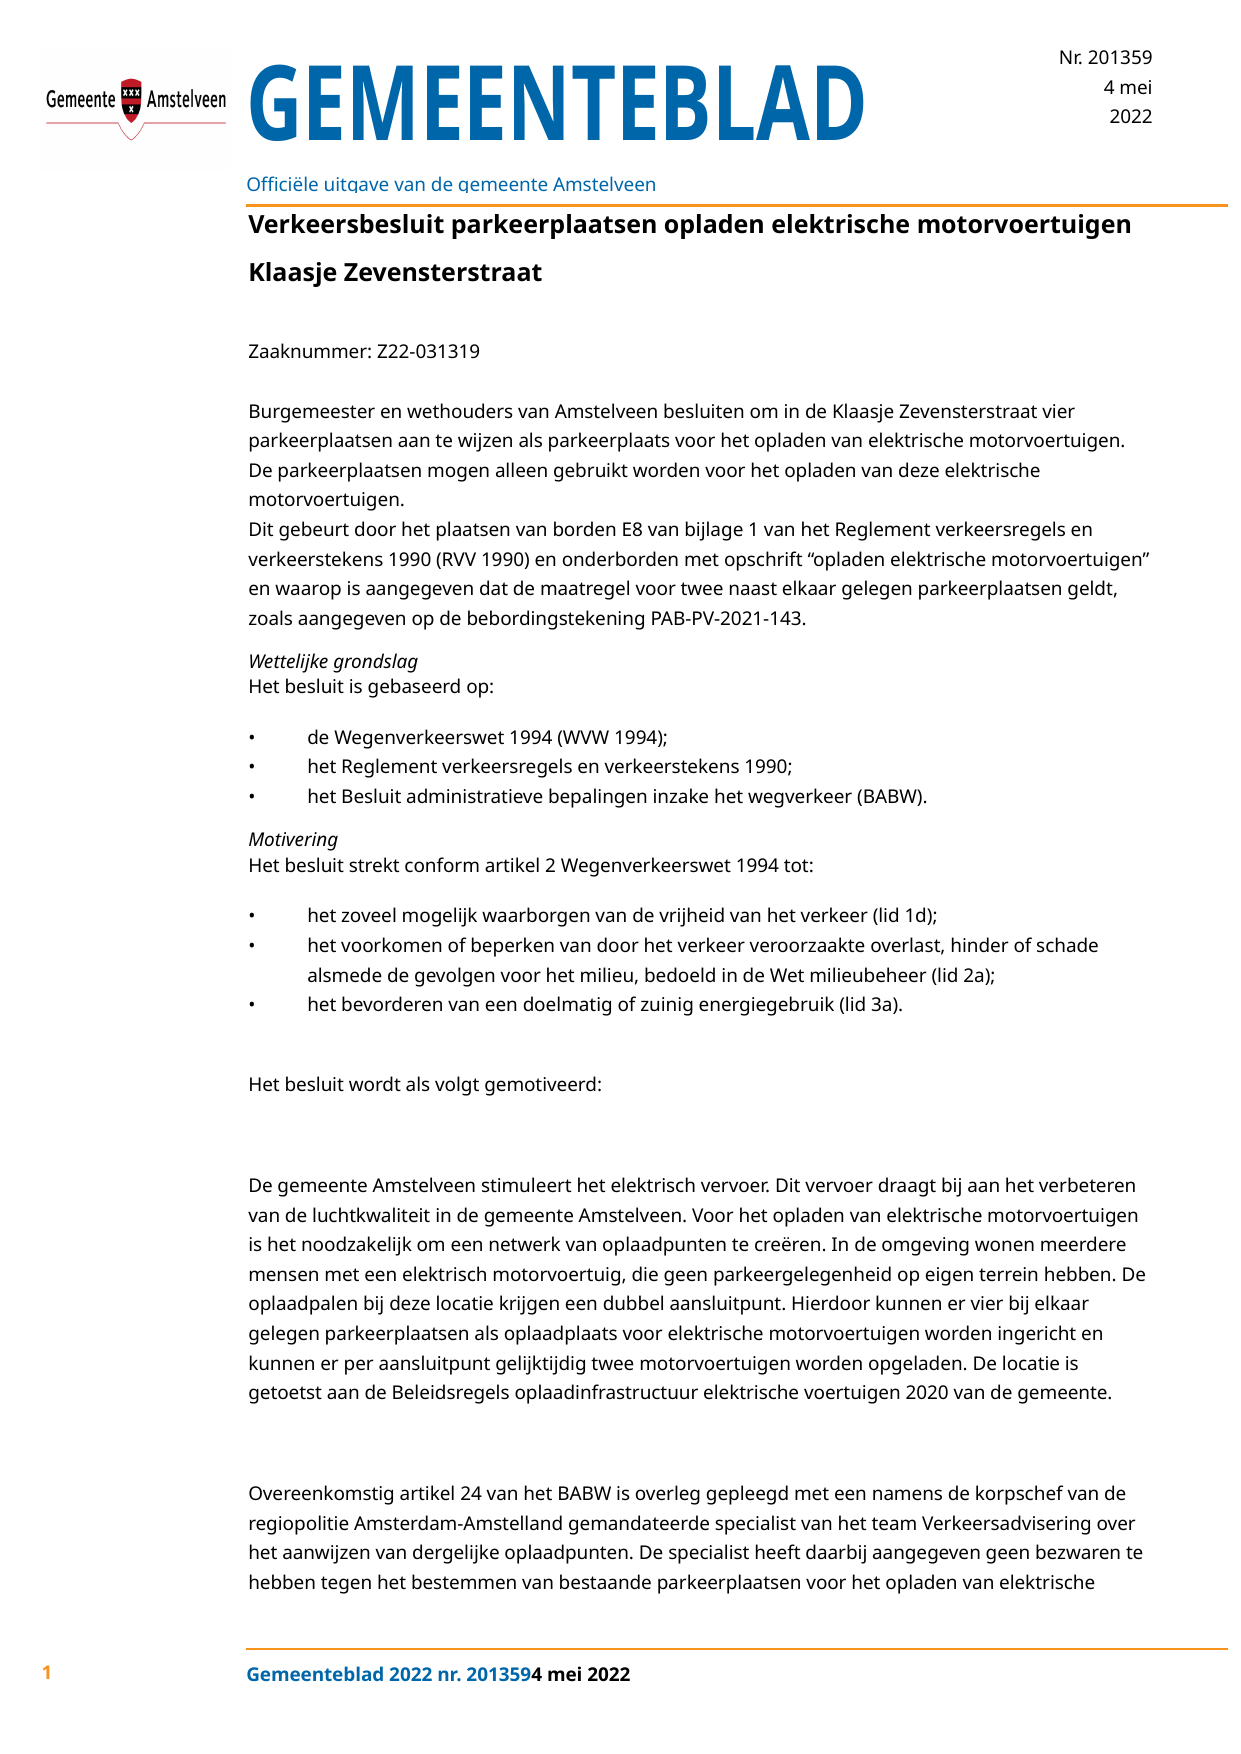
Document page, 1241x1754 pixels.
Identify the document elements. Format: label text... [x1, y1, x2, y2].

text Motivering [248, 826, 1152, 852]
text Overeenkomstig artikel 24 van het BABW is overleg gepleegd met een namens de korpschef van de regiopolitie Amsterdam-Amstelland gemandateerde specialist van het team Verkeersadvisering over het aanwijzen van dergelijke oplaadpunten. De specialist heeft daarbij aangegeven geen bezwaren te hebben tegen het bestemmen van bestaande parkeerplaatsen voor het opladen van elektrische [248, 1480, 1152, 1594]
text Zaaknummer: Z22-031319 [248, 339, 1152, 364]
text Burgemeester en wethouders van Amstelveen besluiten om in de Klaasje Zevensterstraat vier parkeerplaatsen aan te wijzen als parkeerplaats voor het opladen van elektrische motorvoertuigen. De parkeerplaatsen mogen alleen gebruikt worden voor het opladen van deze elektrische motorvoertuigen. [248, 398, 1152, 512]
list het voorkomen of beperken van door het verkeer veroorzaakte overlast, hinder of schade alsmede de gevolgen voor het milieu, bedoeld in de Wet milieubeheer (lid 2a); [248, 932, 1152, 987]
text Dit gebeurt door het plaatsen van borden E8 van bijlage 1 van het Reglement verkeersregels en verkeerstekens 1990 (RVV 1990) en onderborden met opschrift “opladen elektrische motorvoertuigen” en waarop is aangegeven dat de maatregel voor twee naast elkaar gelegen parkeerplaatsen geldt, zoals aangegeven op de bebordingstekening PAB-PV-2021-143. [248, 516, 1152, 631]
list de Wegenverkeerswet 1994 (WVW 1994); [248, 724, 1152, 750]
text Verkeersbesluit parkeerplaatsen opladen elektrische motorvoertuigen Klaasje Zevensterstraat [248, 207, 1152, 288]
text Het besluit is gebaseerd op: [248, 674, 1152, 699]
text Het besluit wordt als volgt gemotiveerd: [248, 1071, 1152, 1097]
list het Besluit administratieve bepalingen inzake het wegverkeer (BABW). [248, 783, 1152, 809]
text Wettelijke grondslag [248, 648, 1152, 674]
text Het besluit strekt conform artikel 2 Wegenverkeerswet 1994 tot: [248, 852, 1152, 878]
text De gemeente Amstelveen stimuleert het elektrisch vervoer. Dit vervoer draagt bij aan het verbeteren van de luchtkwaliteit in de gemeente Amstelveen. Voor het opladen van elektrische motorvoertuigen is het noodzakelijk om een netwerk van oplaadpunten te creëren. In de omgeving wonen meerdere mensen met een elektrisch motorvoertuig, die geen parkeergelegenheid op eigen terrein hebben. De oplaadpalen bij deze locatie krijgen een dubbel aansluitpunt. Hierdoor kunnen er vier bij elkaar gelegen parkeerplaatsen als oplaadplaats voor elektrische motorvoertuigen worden ingericht en kunnen er per aansluitpunt gelijktijdig twee motorvoertuigen worden opgeladen. De locatie is getoetst aan de Beleidsregels oplaadinfrastructuur elektrische voertuigen 2020 van de gemeente. [248, 1172, 1152, 1405]
picture [41, 47, 231, 172]
list het zoveel mogelijk waarborgen van de vrijheid van het verkeer (lid 1d); [248, 903, 1152, 928]
list het bevorderen van een doelmatig of zuinig energiegebruik (lid 3a). [248, 991, 1152, 1017]
list het Reglement verkeersregels en verkeerstekens 1990; [248, 754, 1152, 779]
